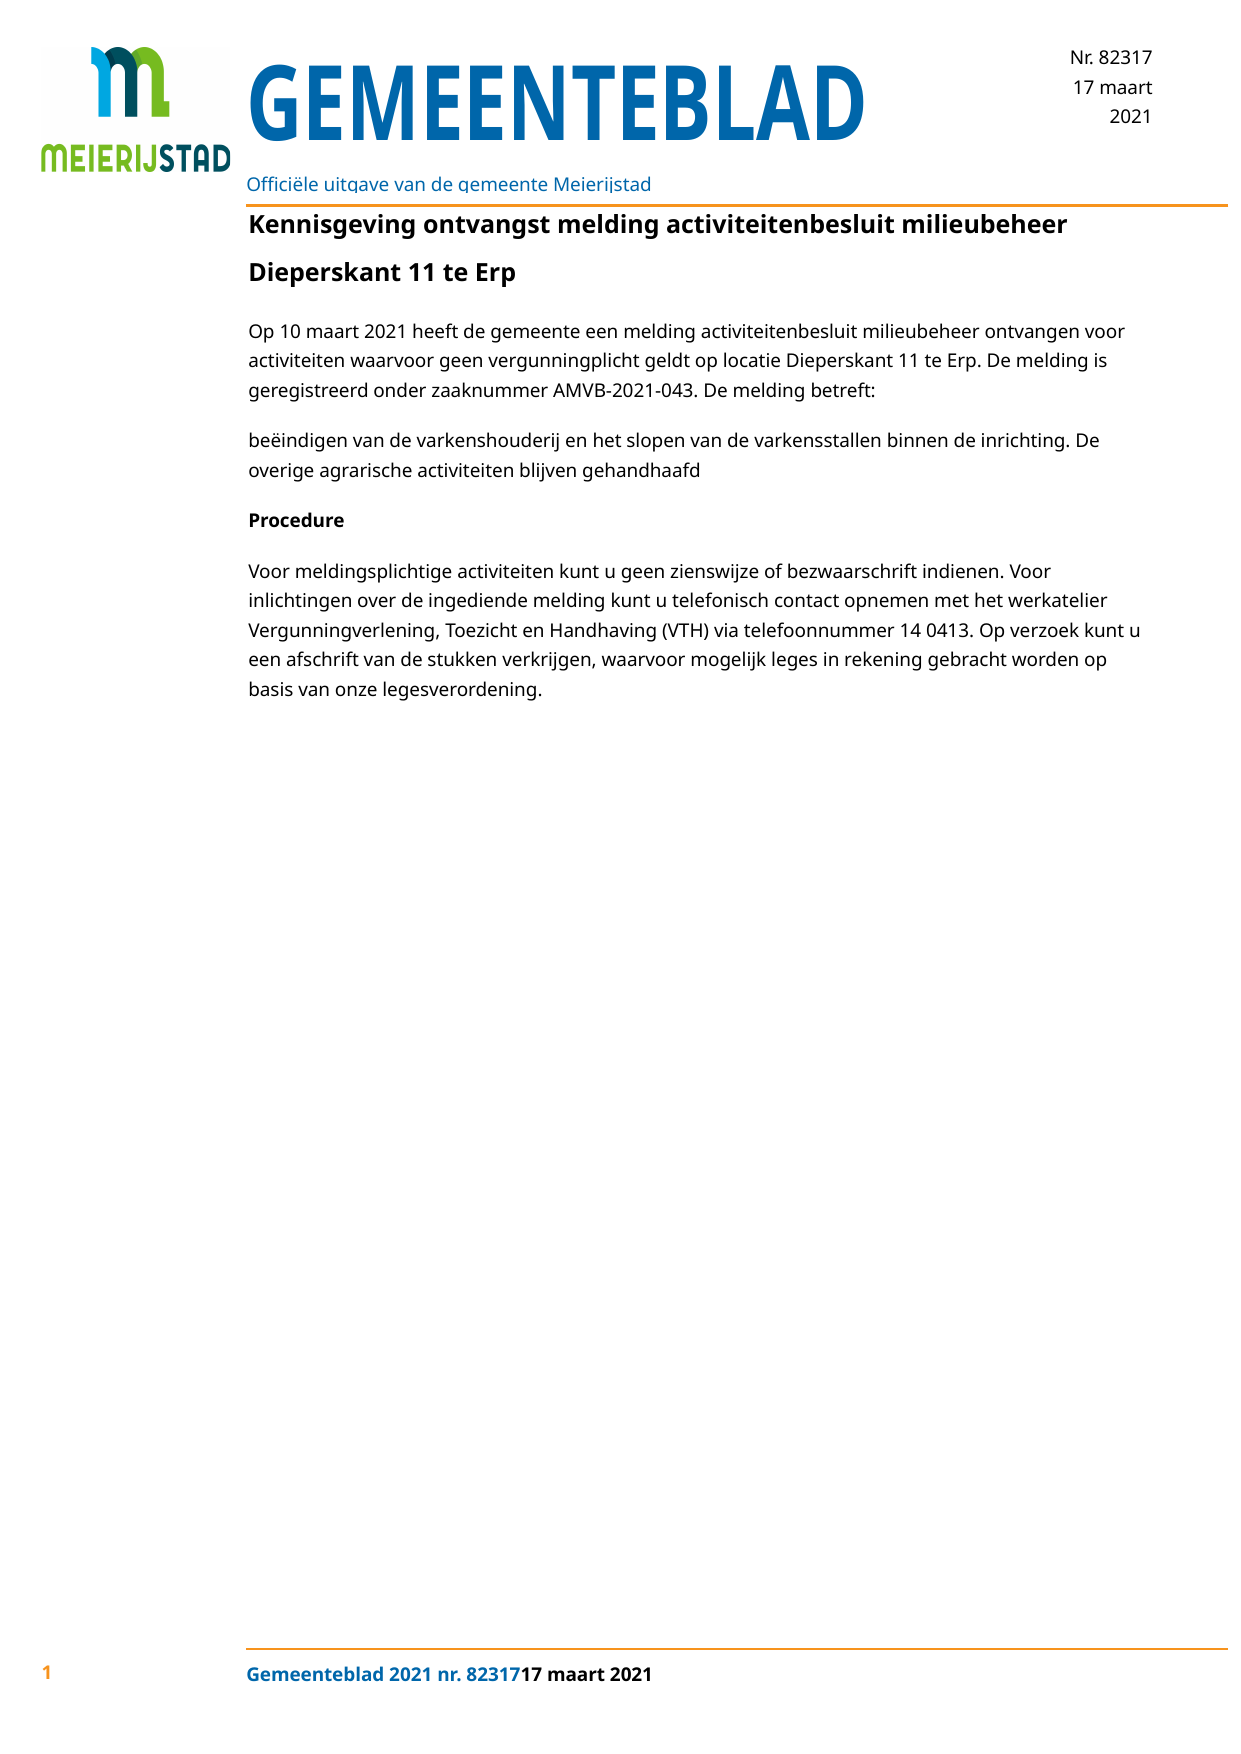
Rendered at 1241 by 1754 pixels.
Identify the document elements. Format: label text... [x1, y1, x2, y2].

picture [41, 47, 231, 172]
text Kennisgeving ontvangst melding activiteitenbesluit milieubeheer Dieperskant 11 te Erp [248, 207, 1152, 288]
text Procedure [248, 507, 1152, 533]
text Voor meldingsplichtige activiteiten kunt u geen zienswijze of bezwaarschrift indienen. Voor inlichtingen over de ingediende melding kunt u telefonisch contact opnemen met het werkatelier Vergunningverlening, Toezicht en Handhaving (VTH) via telefoonnummer 14 0413. Op verzoek kunt u een afschrift van de stukken verkrijgen, waarvoor mogelijk leges in rekening gebracht worden op basis van onze legesverordening. [248, 558, 1152, 702]
text Op 10 maart 2021 heeft de gemeente een melding activiteitenbesluit milieubeheer ontvangen voor activiteiten waarvoor geen vergunningplicht geldt op locatie Dieperskant 11 te Erp. De melding is geregistreerd onder zaaknummer AMVB-2021-043. De melding betreft: [248, 318, 1152, 403]
text beëindigen van de varkenshouderij en het slopen van de varkensstallen binnen de inrichting. De overige agrarische activiteiten blijven gehandhaafd [248, 427, 1152, 483]
